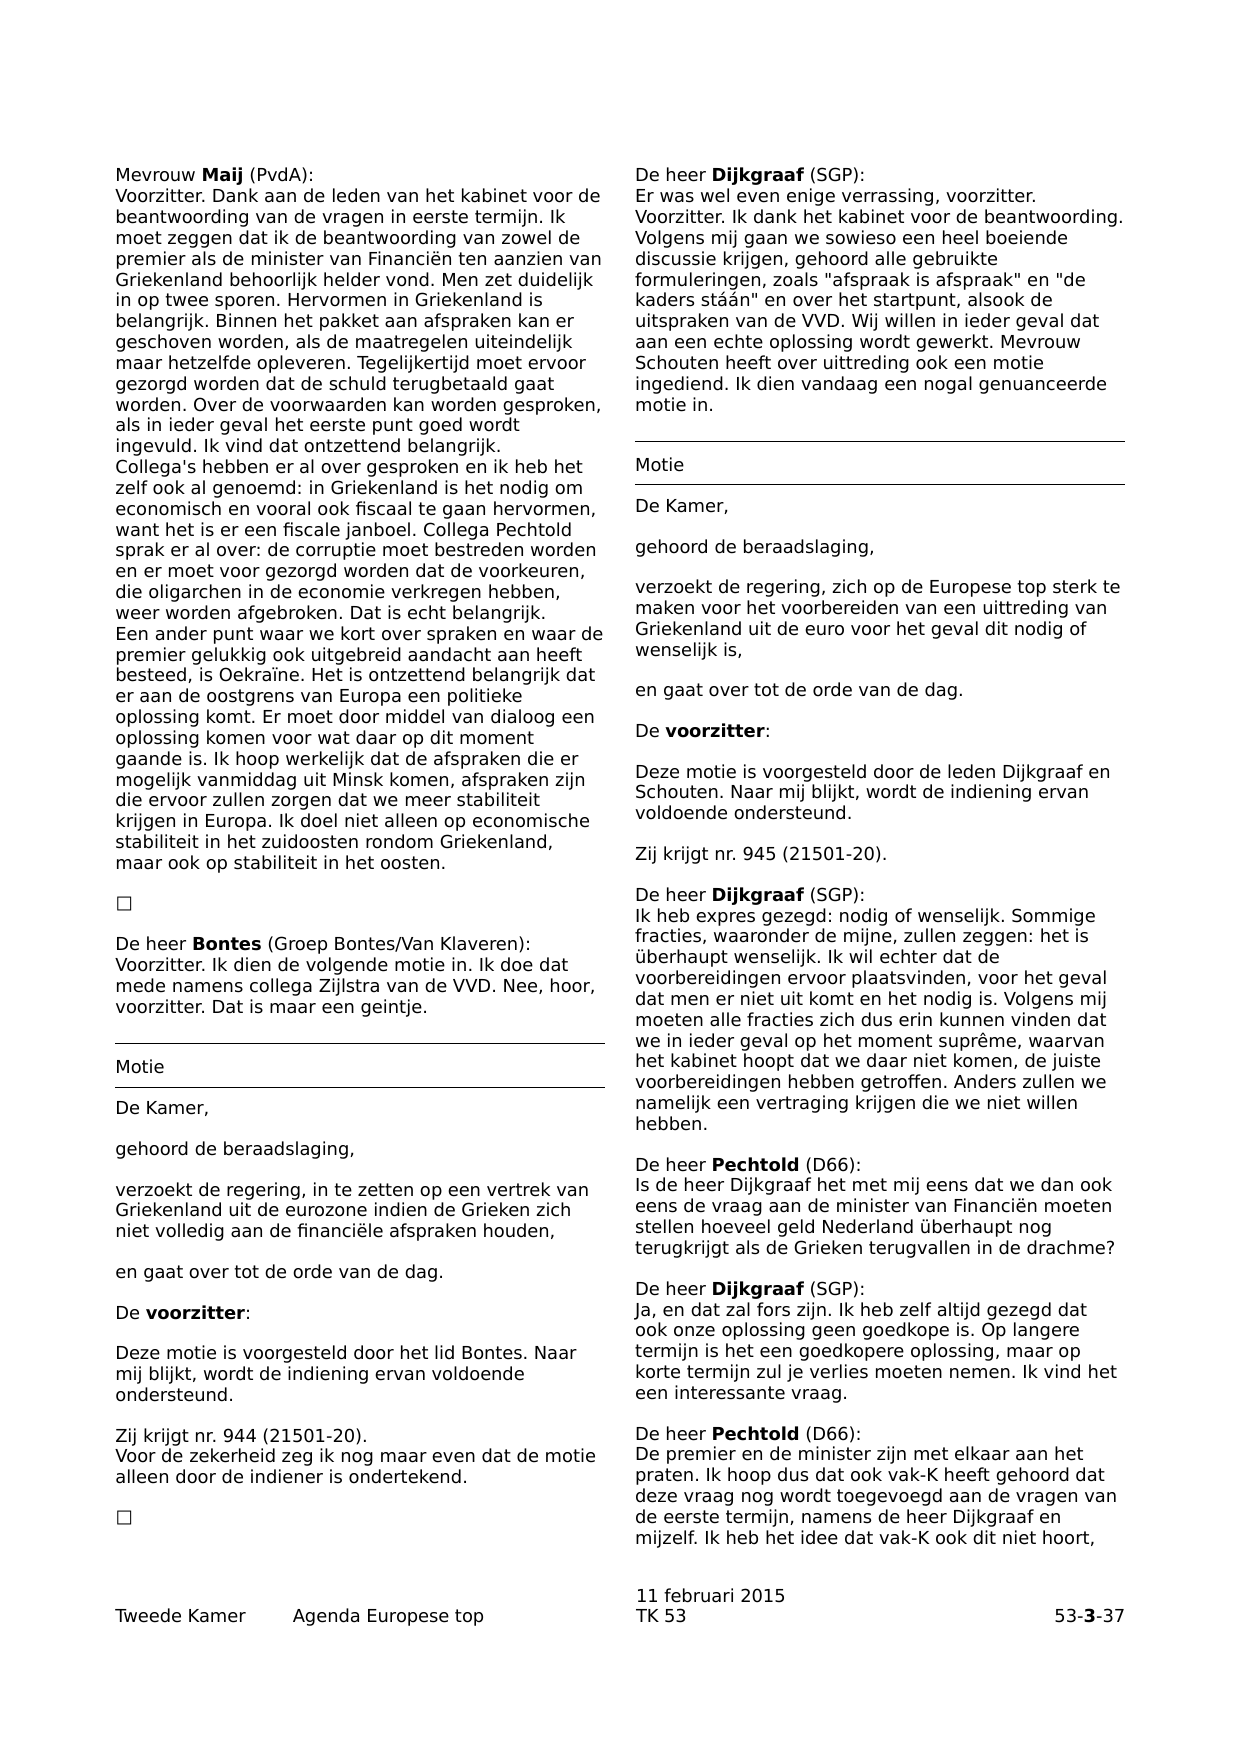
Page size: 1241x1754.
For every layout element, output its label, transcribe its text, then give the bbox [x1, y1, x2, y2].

text De voorzitter: [115, 1302, 605, 1323]
text De heer Dijkgraaf (SGP): [635, 884, 1125, 905]
text Zij krijgt nr. 945 (21501-20). [635, 844, 1125, 864]
text Deze motie is voorgesteld door het lid Bontes. Naar mij blijkt, wordt de indiening ervan voldoende ondersteund. [115, 1343, 605, 1405]
text Voorzitter. Ik dien de volgende motie in. Ik doe dat mede namens collega Zijlstra van de VVD. Nee, hoor, voorzitter. Dat is maar een geintje. [115, 955, 605, 1017]
text Een ander punt waar we kort over spraken en waar de premier gelukkig ook uitgebreid aandacht aan heeft besteed, is Oekraïne. Het is ontzettend belangrijk dat er aan de oostgrens van Europa een politieke oplossing komt. Er moet door middel van dialoog een oplossing komen voor wat daar op dit moment gaande is. Ik hoop werkelijk dat de afspraken die er mogelijk vanmiddag uit Minsk komen, afspraken zijn die ervoor zullen zorgen dat we meer stabiliteit krijgen in Europa. Ik doel niet alleen op economische stabiliteit in het zuidoosten rondom Griekenland, maar ook op stabiliteit in het oosten. [115, 623, 605, 873]
text De heer Pechtold (D66): [635, 1154, 1125, 1175]
text verzoekt de regering, in te zetten op een vertrek van Griekenland uit de eurozone indien de Grieken zich niet volledig aan de financiële afspraken houden, [115, 1179, 605, 1242]
text en gaat over tot de orde van de dag. [115, 1262, 605, 1282]
text Ja, en dat zal fors zijn. Ik heb zelf altijd gezegd dat ook onze oplossing geen goedkope is. Op langere termijn is het een goedkopere oplossing, maar op korte termijn zul je verlies moeten nemen. Ik vind het een interessante vraag. [635, 1299, 1125, 1403]
text De heer Dijkgraaf (SGP): [635, 1278, 1125, 1299]
text Collega's hebben er al over gesproken en ik heb het zelf ook al genoemd: in Griekenland is het nodig om economisch en vooral ook fiscaal te gaan hervormen, want het is er een fiscale janboel. Collega Pechtold sprak er al over: de corruptie moet bestreden worden en er moet voor gezorgd worden dat de voorkeuren, die oligarchen in de economie verkregen hebben, weer worden afgebroken. Dat is echt belangrijk. [115, 457, 605, 623]
text De premier en de minister zijn met elkaar aan het praten. Ik hoop dus dat ook vak-K heeft gehoord dat deze vraag nog wordt toegevoegd aan de vragen van de eerste termijn, namens de heer Dijkgraaf en mijzelf. Ik heb het idee dat vak-K ook dit niet hoort, [635, 1444, 1125, 1548]
text en gaat over tot de orde van de dag. [635, 680, 1125, 701]
text verzoekt de regering, zich op de Europese top sterk te maken voor het voorbereiden van een uittreding van Griekenland uit de euro voor het geval dit nodig of wenselijk is, [635, 577, 1125, 660]
text ⬜ [115, 1508, 605, 1528]
text De heer Pechtold (D66): [635, 1423, 1125, 1444]
text Is de heer Dijkgraaf het met mij eens dat we dan ook eens de vraag aan de minister van Financiën moeten stellen hoeveel geld Nederland überhaupt nog terugkrijgt als de Grieken terugvallen in de drachme? [635, 1175, 1125, 1258]
text Voorzitter. Dank aan de leden van het kabinet voor de beantwoording van de vragen in eerste termijn. Ik moet zeggen dat ik de beantwoording van zowel de premier als de minister van Financiën ten aanzien van Griekenland behoorlijk helder vond. Men zet duidelijk in op twee sporen. Hervormen in Griekenland is belangrijk. Binnen het pakket aan afspraken kan er geschoven worden, als de maatregelen uiteindelijk maar hetzelfde opleveren. Tegelijkertijd moet ervoor gezorgd worden dat de schuld terugbetaald gaat worden. Over de voorwaarden kan worden gesproken, als in ieder geval het eerste punt goed wordt ingevuld. Ik vind dat ontzettend belangrijk. [115, 186, 605, 457]
text De voorzitter: [635, 721, 1125, 742]
text De Kamer, [115, 1098, 605, 1119]
text Mevrouw Maij (PvdA): [115, 165, 605, 186]
text De Kamer, [635, 496, 1125, 517]
text Zij krijgt nr. 944 (21501-20). [115, 1425, 605, 1446]
text De heer Dijkgraaf (SGP): [635, 165, 1125, 186]
text Deze motie is voorgesteld door de leden Dijkgraaf en Schouten. Naar mij blijkt, wordt de indiening ervan voldoende ondersteund. [635, 762, 1125, 824]
text gehoord de beraadslaging, [115, 1139, 605, 1159]
text ⬜ [115, 893, 605, 914]
text De heer Bontes (Groep Bontes/Van Klaveren): [115, 934, 605, 955]
text Voorzitter. Ik dank het kabinet voor de beantwoording. Volgens mij gaan we sowieso een heel boeiende discussie krijgen, gehoord alle gebruikte formuleringen, zoals "afspraak is afspraak" en "de kaders stáán" en over het startpunt, alsook de uitspraken van de VVD. Wij willen in ieder geval dat aan een echte oplossing wordt gewerkt. Mevrouw Schouten heeft over uittreding ook een motie ingediend. Ik dien vandaag een nogal genuanceerde motie in. [635, 207, 1125, 415]
text gehoord de beraadslaging, [635, 537, 1125, 557]
text Er was wel even enige verrassing, voorzitter. [635, 186, 1125, 207]
text Motie [635, 455, 1125, 476]
text Ik heb expres gezegd: nodig of wenselijk. Sommige fracties, waaronder de mijne, zullen zeggen: het is überhaupt wenselijk. Ik wil echter dat de voorbereidingen ervoor plaatsvinden, voor het geval dat men er niet uit komt en het nodig is. Volgens mij moeten alle fracties zich dus erin kunnen vinden dat we in ieder geval op het moment suprême, waarvan het kabinet hoopt dat we daar niet komen, de juiste voorbereidingen hebben getroffen. Anders zullen we namelijk een vertraging krijgen die we niet willen hebben. [635, 905, 1125, 1134]
text Motie [115, 1057, 605, 1078]
text Voor de zekerheid zeg ik nog maar even dat de motie alleen door de indiener is ondertekend. [115, 1446, 605, 1488]
